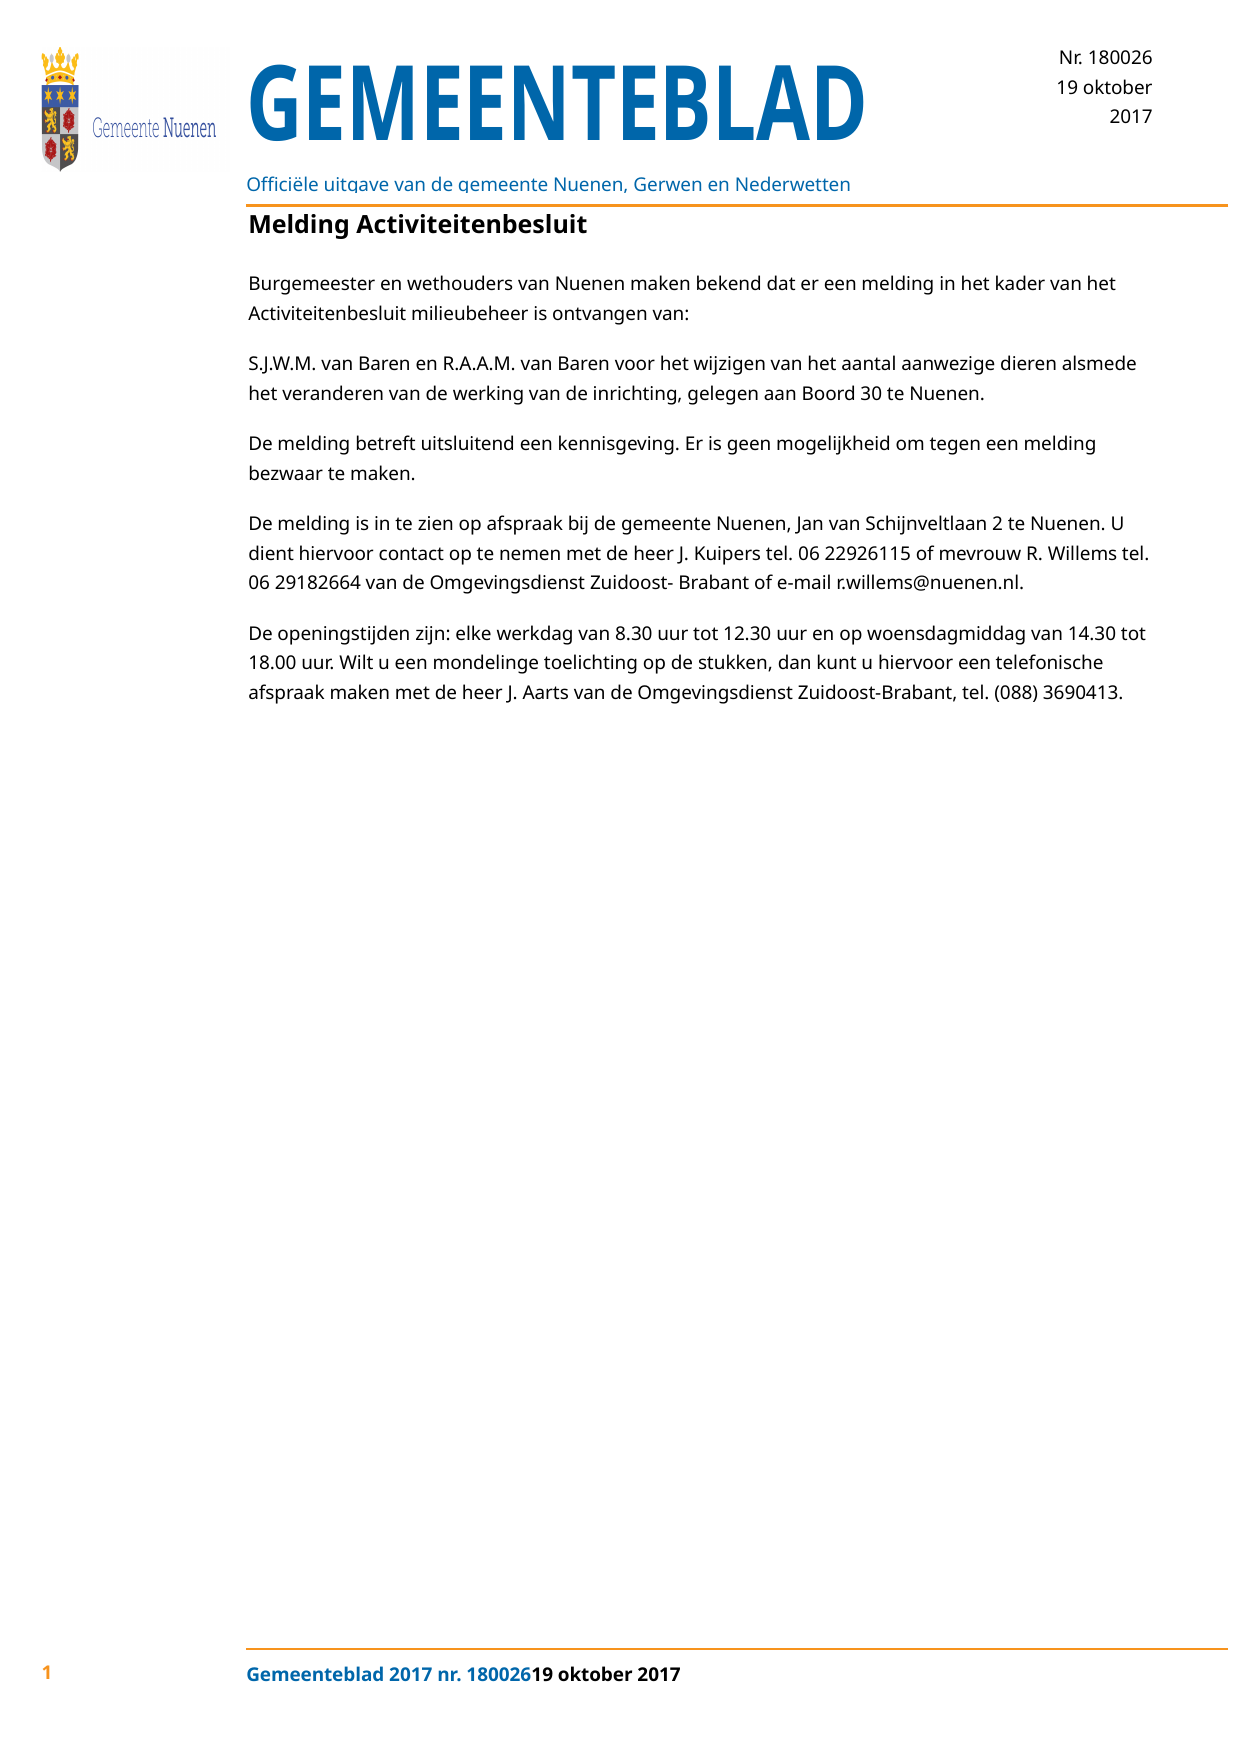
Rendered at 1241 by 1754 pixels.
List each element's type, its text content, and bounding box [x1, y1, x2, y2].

text De melding is in te zien op afspraak bij de gemeente Nuenen, Jan van Schijnveltlaan 2 te Nuenen. U dient hiervoor contact op te nemen met de heer J. Kuipers tel. 06 22926115 of mevrouw R. Willems tel. 06 29182664 van de Omgevingsdienst Zuidoost- Brabant of e-mail r.willems@nuenen.nl. [248, 510, 1152, 595]
text Burgemeester en wethouders van Nuenen maken bekend dat er een melding in het kader van het Activiteitenbesluit milieubeheer is ontvangen van: [248, 270, 1152, 326]
text S.J.W.M. van Baren en R.A.A.M. van Baren voor het wijzigen van het aantal aanwezige dieren alsmede het veranderen van de werking van de inrichting, gelegen aan Boord 30 te Nuenen. [248, 350, 1152, 406]
text Melding Activiteitenbesluit [248, 207, 1152, 241]
text De openingstijden zijn: elke werkdag van 8.30 uur tot 12.30 uur en op woensdagmiddag van 14.30 tot 18.00 uur. Wilt u een mondelinge toelichting op de stukken, dan kunt u hiervoor een telefonische afspraak maken met de heer J. Aarts van de Omgevingsdienst Zuidoost-Brabant, tel. (088) 3690413. [248, 620, 1152, 705]
picture [41, 47, 231, 172]
text De melding betreft uitsluitend een kennisgeving. Er is geen mogelijkheid om tegen een melding bezwaar te maken. [248, 430, 1152, 486]
